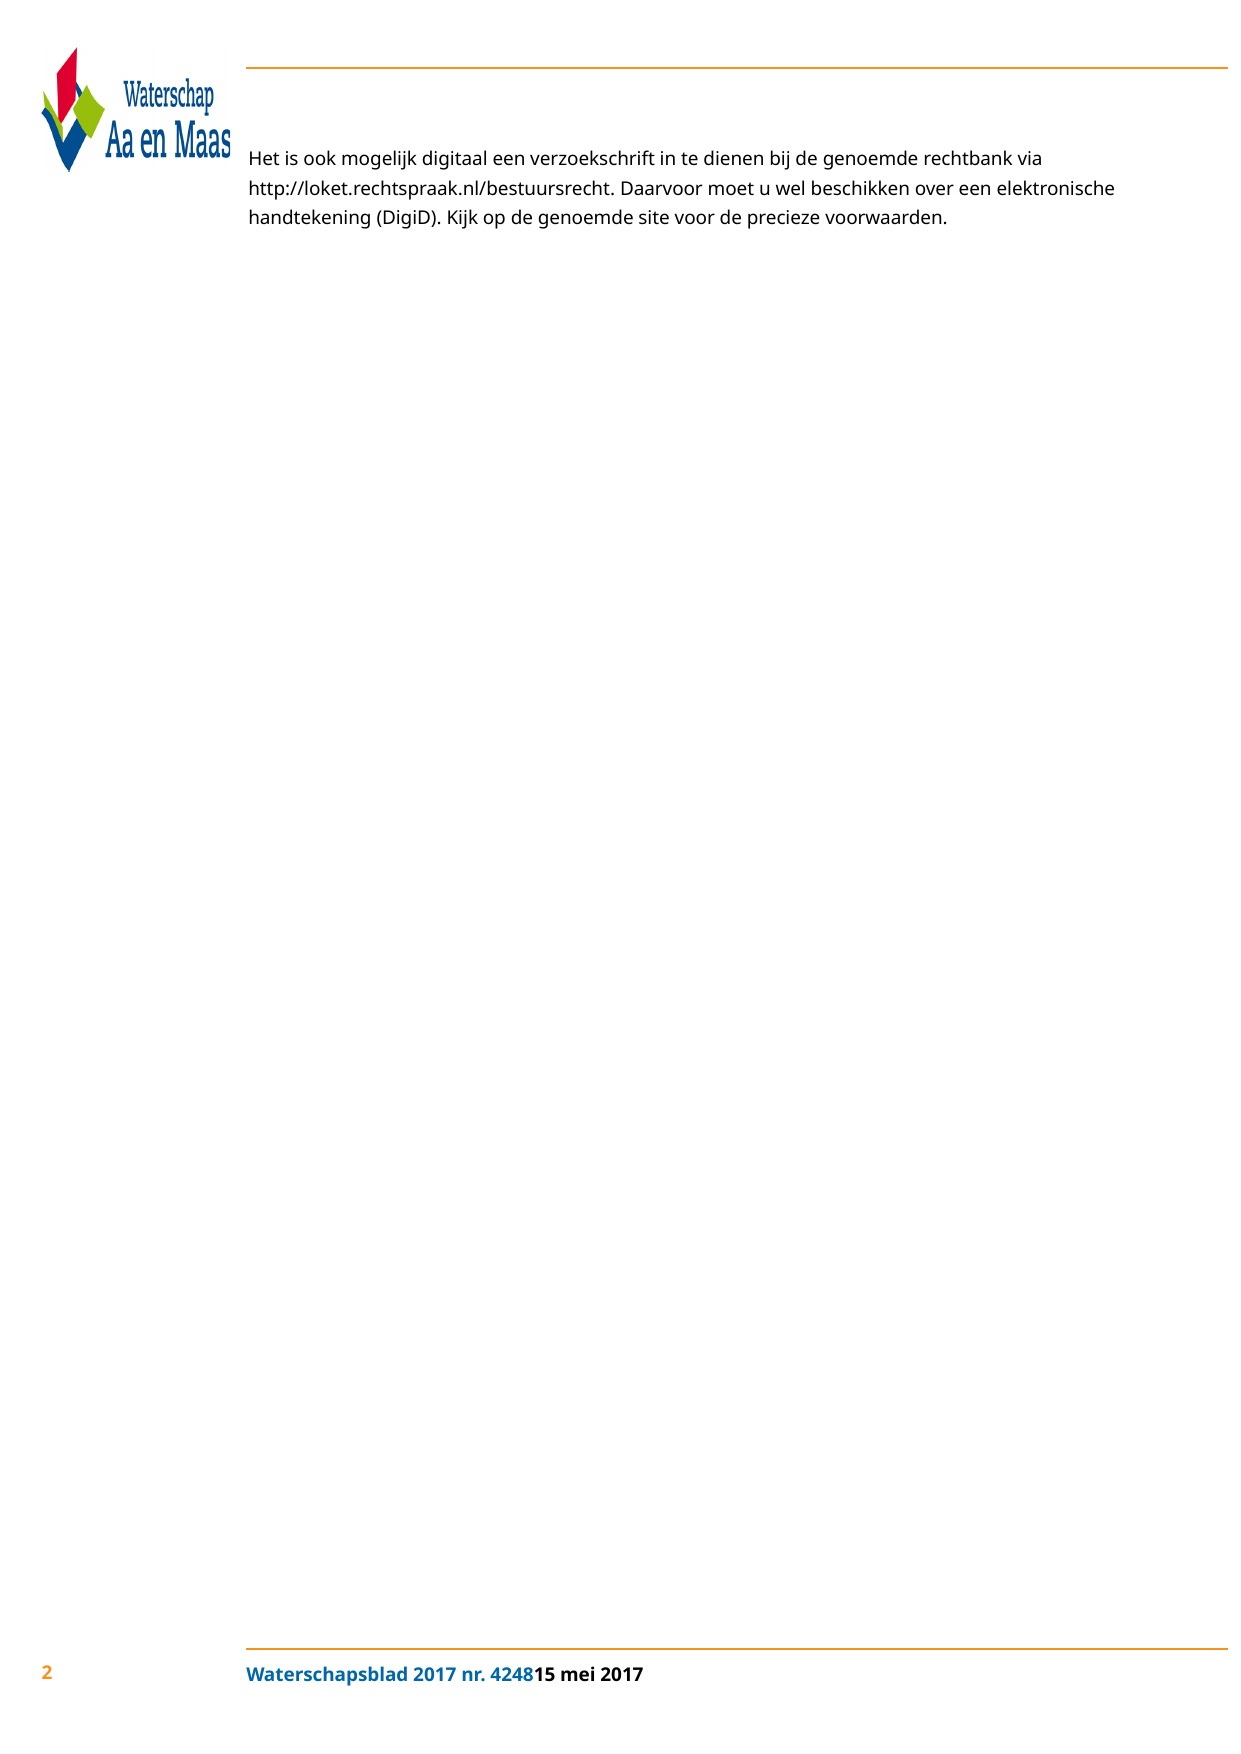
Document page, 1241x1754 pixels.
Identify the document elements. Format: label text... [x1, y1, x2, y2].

picture [41, 47, 231, 172]
text Het is ook mogelijk digitaal een verzoekschrift in te dienen bij de genoemde rechtbank via http://loket.rechtspraak.nl/bestuursrecht. Daarvoor moet u wel beschikken over een elektronische handtekening (DigiD). Kijk op de genoemde site voor de precieze voorwaarden. [248, 145, 1152, 230]
